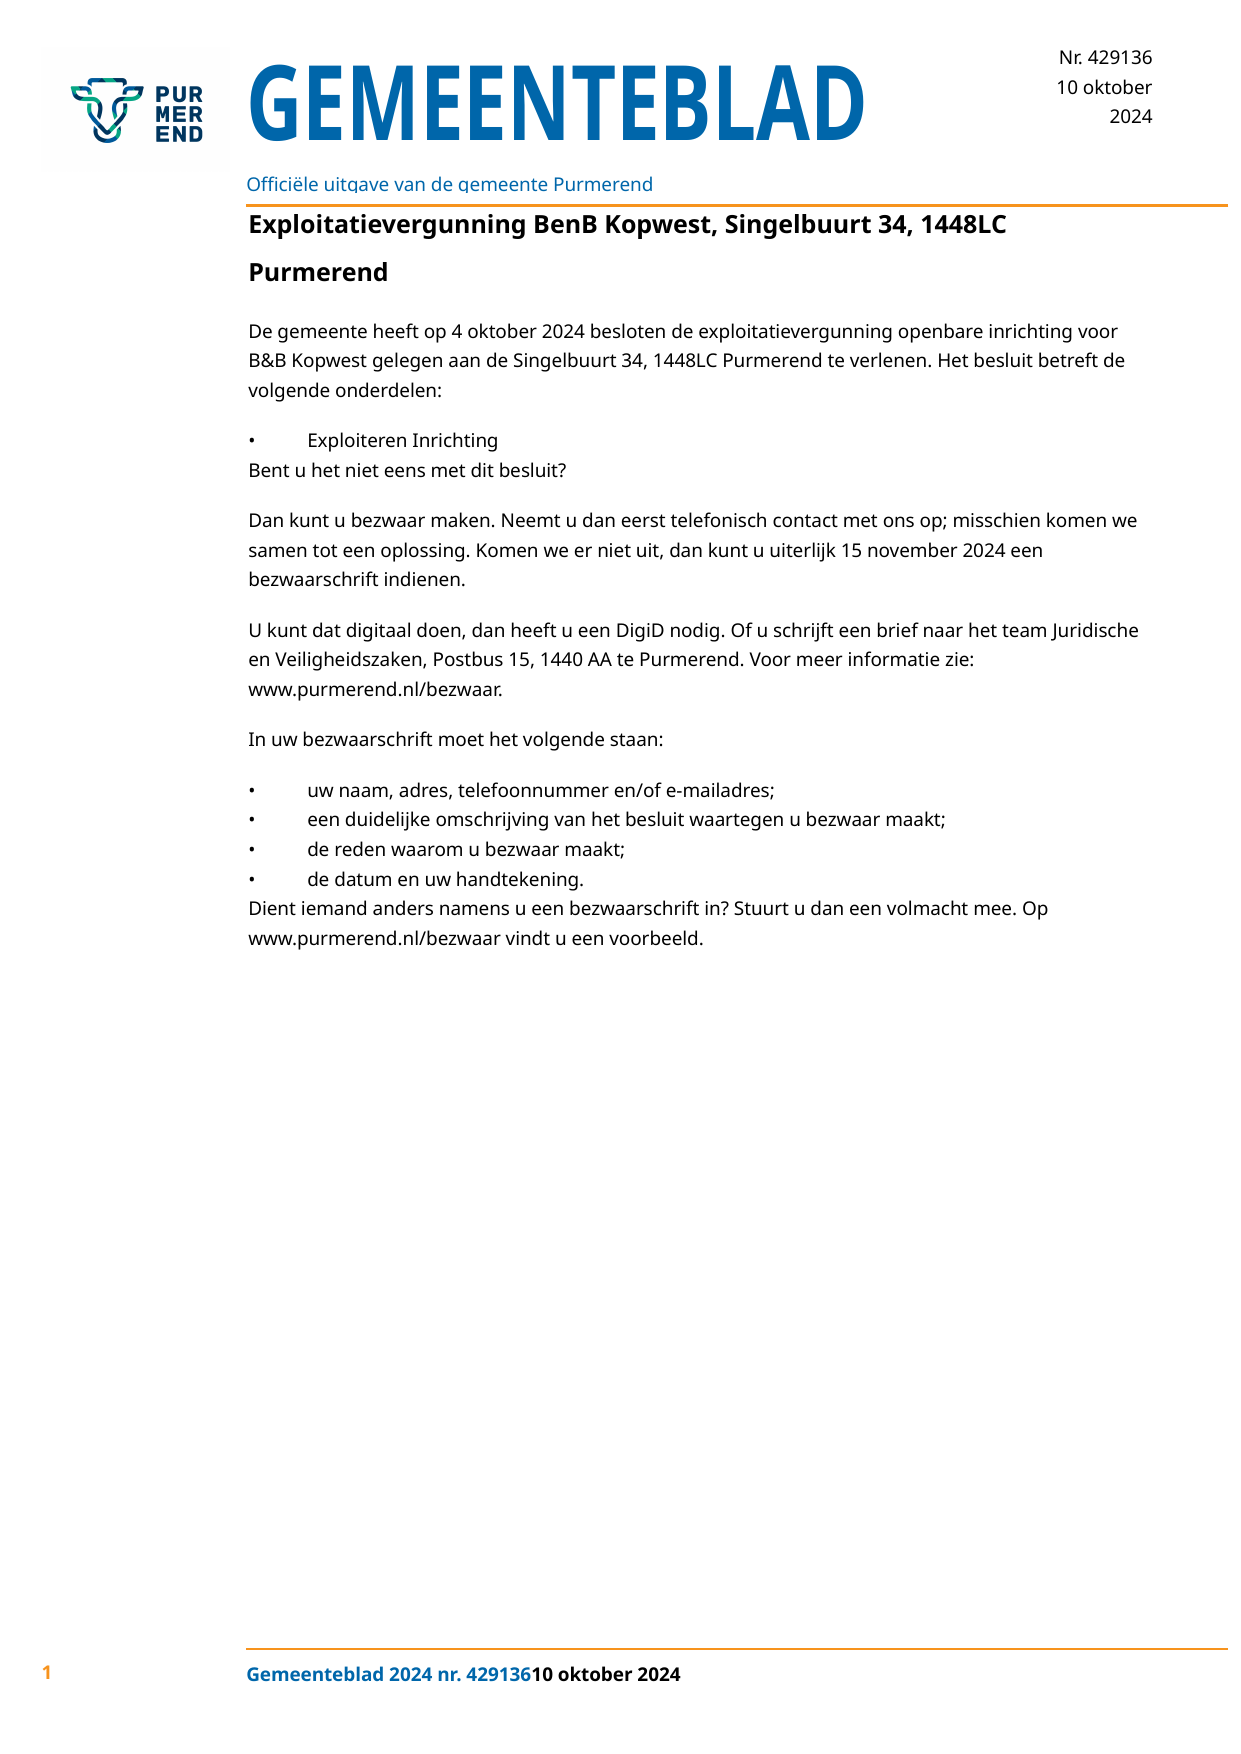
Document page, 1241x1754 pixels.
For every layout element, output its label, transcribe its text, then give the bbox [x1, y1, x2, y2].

text Dient iemand anders namens u een bezwaarschrift in? Stuurt u dan een volmacht mee. Op www.purmerend.nl/bezwaar vindt u een voorbeeld. [248, 895, 1152, 951]
list uw naam, adres, telefoonnummer en/of e-mailadres; [248, 777, 1152, 803]
text U kunt dat digitaal doen, dan heeft u een DigiD nodig. Of u schrijft een brief naar het team Juridische en Veiligheidszaken, Postbus 15, 1440 AA te Purmerend. Voor meer informatie zie: www.purmerend.nl/bezwaar. [248, 617, 1152, 702]
text Exploitatievergunning BenB Kopwest, Singelbuurt 34, 1448LC Purmerend [248, 207, 1152, 288]
list Exploiteren Inrichting [248, 427, 1152, 453]
list een duidelijke omschrijving van het besluit waartegen u bezwaar maakt; [248, 807, 1152, 832]
text Dan kunt u bezwaar maken. Neemt u dan eerst telefonisch contact met ons op; misschien komen we samen tot een oplossing. Komen we er niet uit, dan kunt u uiterlijk 15 november 2024 een bezwaarschrift indienen. [248, 507, 1152, 592]
text Bent u het niet eens met dit besluit? [248, 457, 1152, 483]
text De gemeente heeft op 4 oktober 2024 besloten de exploitatievergunning openbare inrichting voor B&B Kopwest gelegen aan de Singelbuurt 34, 1448LC Purmerend te verlenen. Het besluit betreft de volgende onderdelen: [248, 318, 1152, 403]
list de datum en uw handtekening. [248, 866, 1152, 892]
list de reden waarom u bezwaar maakt; [248, 836, 1152, 862]
text In uw bezwaarschrift moet het volgende staan: [248, 727, 1152, 752]
picture [41, 47, 231, 172]
